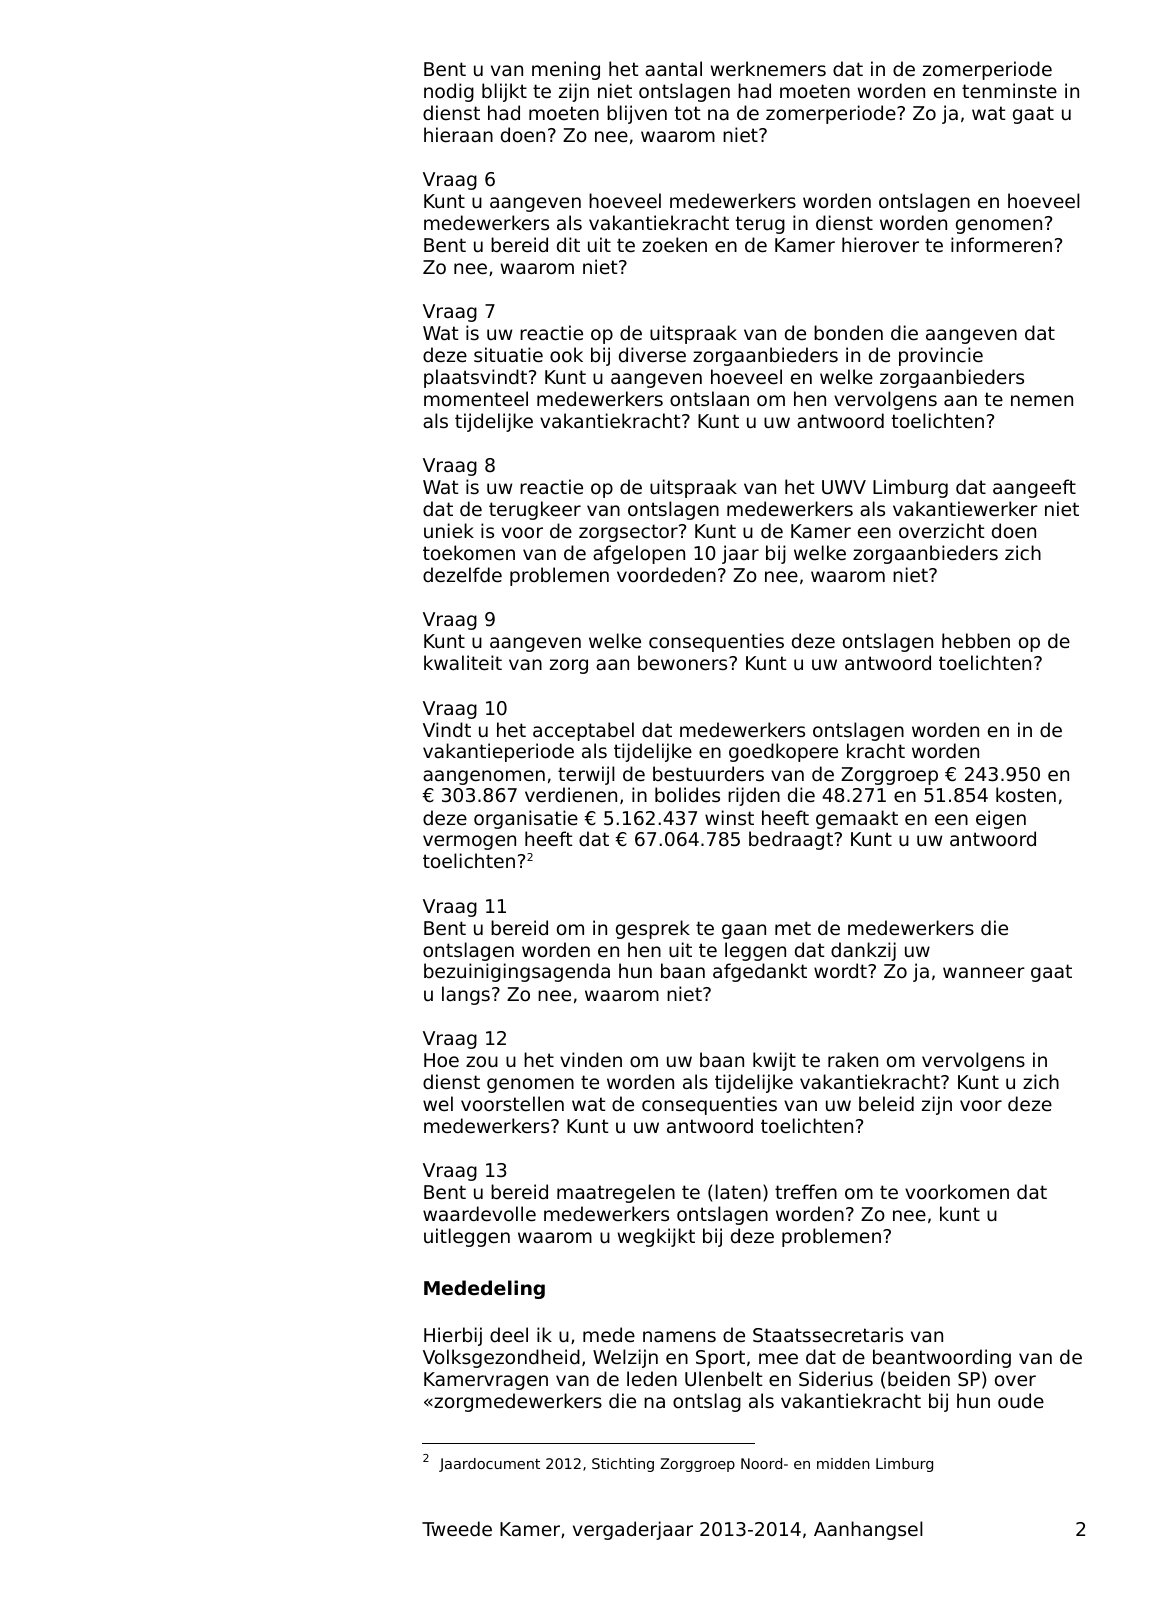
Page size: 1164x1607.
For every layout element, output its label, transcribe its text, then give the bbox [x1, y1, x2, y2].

text Vraag 12 [422, 1028, 1087, 1049]
text Vraag 7 [422, 301, 1087, 323]
text Kunt u aangeven welke consequenties deze ontslagen hebben op de kwaliteit van zorg aan bewoners? Kunt u uw antwoord toelichten? [422, 631, 1087, 675]
text Hierbij deel ik u, mede namens de Staatssecretaris van Volksgezondheid, Welzijn en Sport, mee dat de beantwoording van de Kamervragen van de leden Ulenbelt en Siderius (beiden SP) over «zorgmedewerkers die na ontslag als vakantiekracht bij hun oude [422, 1324, 1087, 1412]
text Bent u van mening het aantal werknemers dat in de zomerperiode nodig blijkt te zijn niet ontslagen had moeten worden en tenminste in dienst had moeten blijven tot na de zomerperiode? Zo ja, wat gaat u hieraan doen? Zo nee, waarom niet? [422, 59, 1087, 147]
text Vraag 8 [422, 455, 1087, 477]
text Wat is uw reactie op de uitspraak van de bonden die aangeven dat deze situatie ook bij diverse zorgaanbieders in de provincie plaatsvindt? Kunt u aangeven hoeveel en welke zorgaanbieders momenteel medewerkers ontslaan om hen vervolgens aan te nemen als tijdelijke vakantiekracht? Kunt u uw antwoord toelichten? [422, 323, 1087, 433]
text Vraag 10 [422, 697, 1087, 719]
text Bent u bereid maatregelen te (laten) treffen om te voorkomen dat waardevolle medewerkers ontslagen worden? Zo nee, kunt u uitleggen waarom u wegkijkt bij deze problemen? [422, 1182, 1087, 1248]
text Hoe zou u het vinden om uw baan kwijt te raken om vervolgens in dienst genomen te worden als tijdelijke vakantiekracht? Kunt u zich wel voorstellen wat de consequenties van uw beleid zijn voor deze medewerkers? Kunt u uw antwoord toelichten? [422, 1049, 1087, 1137]
text Bent u bereid om in gesprek te gaan met de medewerkers die ontslagen worden en hen uit te leggen dat dankzij uw bezuinigingsagenda hun baan afgedankt wordt? Zo ja, wanneer gaat u langs? Zo nee, waarom niet? [422, 917, 1087, 1005]
text Vraag 6 [422, 169, 1087, 191]
text Vraag 9 [422, 609, 1087, 631]
text Kunt u aangeven hoeveel medewerkers worden ontslagen en hoeveel medewerkers als vakantiekracht terug in dienst worden genomen? Bent u bereid dit uit te zoeken en de Kamer hierover te informeren? Zo nee, waarom niet? [422, 191, 1087, 279]
text Vraag 11 [422, 896, 1087, 917]
text Vraag 13 [422, 1160, 1087, 1182]
subtitle Mededeling [422, 1278, 1087, 1299]
text Vindt u het acceptabel dat medewerkers ontslagen worden en in de vakantieperiode als tijdelijke en goedkopere kracht worden aangenomen, terwijl de bestuurders van de Zorggroep € 243.950 en € 303.867 verdienen, in bolides rijden die 48.271 en 51.854 kosten, deze organisatie € 5.162.437 winst heeft gemaakt en een eigen vermogen heeft dat € 67.064.785 bedraagt? Kunt u uw antwoord toelichten? [422, 719, 1087, 873]
text Wat is uw reactie op de uitspraak van het UWV Limburg dat aangeeft dat de terugkeer van ontslagen medewerkers als vakantiewerker niet uniek is voor de zorgsector? Kunt u de Kamer een overzicht doen toekomen van de afgelopen 10 jaar bij welke zorgaanbieders zich dezelfde problemen voordeden? Zo nee, waarom niet? [422, 477, 1087, 587]
text Jaardocument 2012, Stichting Zorggroep Noord- en midden Limburg [422, 1452, 1087, 1474]
